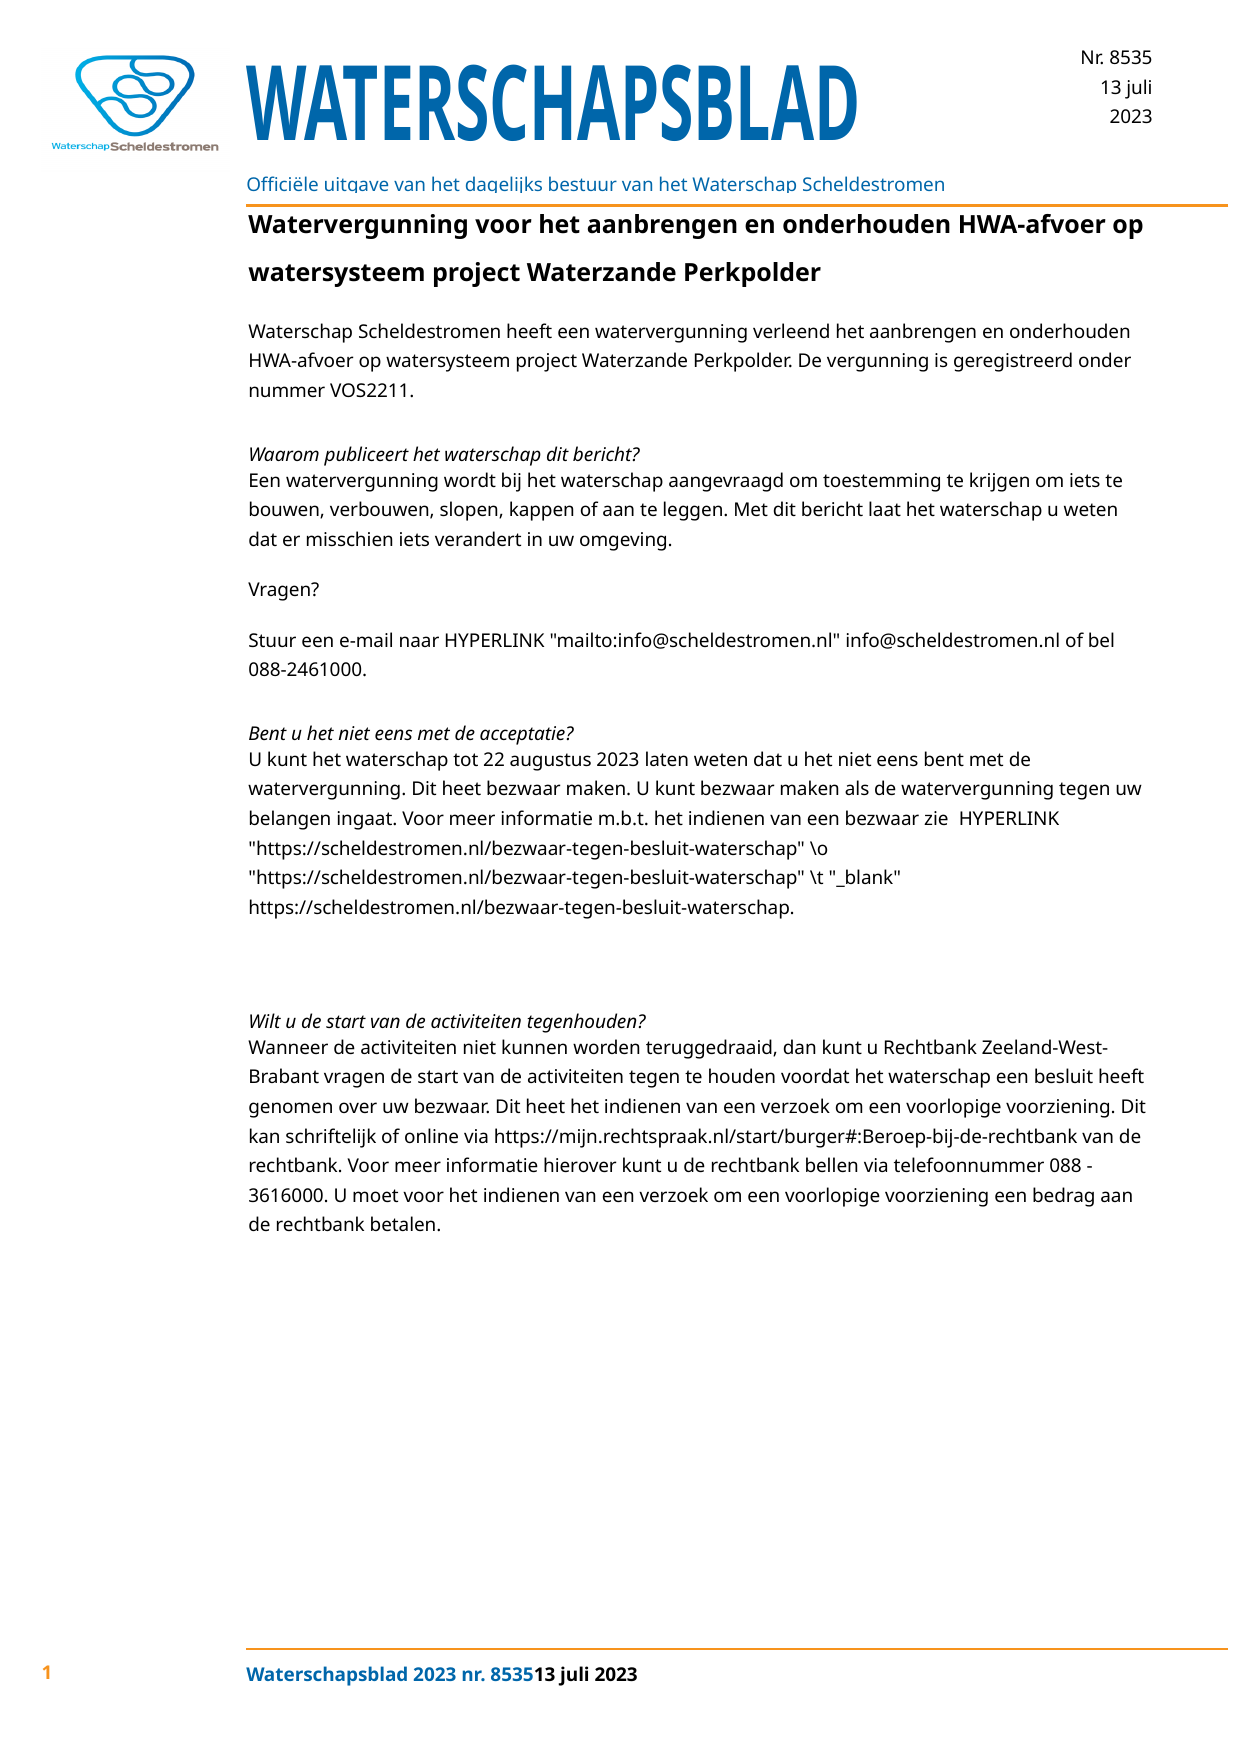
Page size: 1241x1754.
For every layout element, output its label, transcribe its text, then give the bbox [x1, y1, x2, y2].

text Bent u het niet eens met de acceptatie? [248, 720, 1152, 746]
text Wanneer de activiteiten niet kunnen worden teruggedraaid, dan kunt u Rechtbank Zeeland-West-Brabant vragen de start van de activiteiten tegen te houden voordat het waterschap een besluit heeft genomen over uw bezwaar. Dit heet het indienen van een verzoek om een voorlopige voorziening. Dit kan schriftelijk of online via https://mijn.rechtspraak.nl/start/burger#:Beroep-bij-de-rechtbank van de rechtbank. Voor meer informatie hierover kunt u de rechtbank bellen via telefoonnummer 088 - 3616000. U moet voor het indienen van een verzoek om een voorlopige voorziening een bedrag aan de rechtbank betalen. [248, 1034, 1152, 1237]
text Waarom publiceert het waterschap dit bericht? [248, 441, 1152, 467]
text Stuur een e-mail naar HYPERLINK "mailto:info@scheldestromen.nl" info@scheldestromen.nl of bel 088-2461000. [248, 627, 1152, 682]
text Waterschap Scheldestromen heeft een watervergunning verleend het aanbrengen en onderhouden HWA-afvoer op watersysteem project Waterzande Perkpolder. De vergunning is geregistreerd onder nummer VOS2211. [248, 318, 1152, 403]
text Watervergunning voor het aanbrengen en onderhouden HWA-afvoer op watersysteem project Waterzande Perkpolder [248, 207, 1152, 288]
text Een watervergunning wordt bij het waterschap aangevraagd om toestemming te krijgen om iets te bouwen, verbouwen, slopen, kappen of aan te leggen. Met dit bericht laat het waterschap u weten dat er misschien iets verandert in uw omgeving. [248, 467, 1152, 552]
text Wilt u de start van de activiteiten tegenhouden? [248, 1008, 1152, 1034]
picture [41, 47, 231, 172]
text U kunt het waterschap tot 22 augustus 2023 laten weten dat u het niet eens bent met de watervergunning. Dit heet bezwaar maken. U kunt bezwaar maken als de watervergunning tegen uw belangen ingaat. Voor meer informatie m.b.t. het indienen van een bezwaar zie HYPERLINK "https://scheldestromen.nl/bezwaar-tegen-besluit-waterschap" \o "https://scheldestromen.nl/bezwaar-tegen-besluit-waterschap" \t "_blank" https://scheldestromen.nl/bezwaar-tegen-besluit-waterschap. [248, 746, 1152, 920]
text Vragen? [248, 576, 1152, 602]
